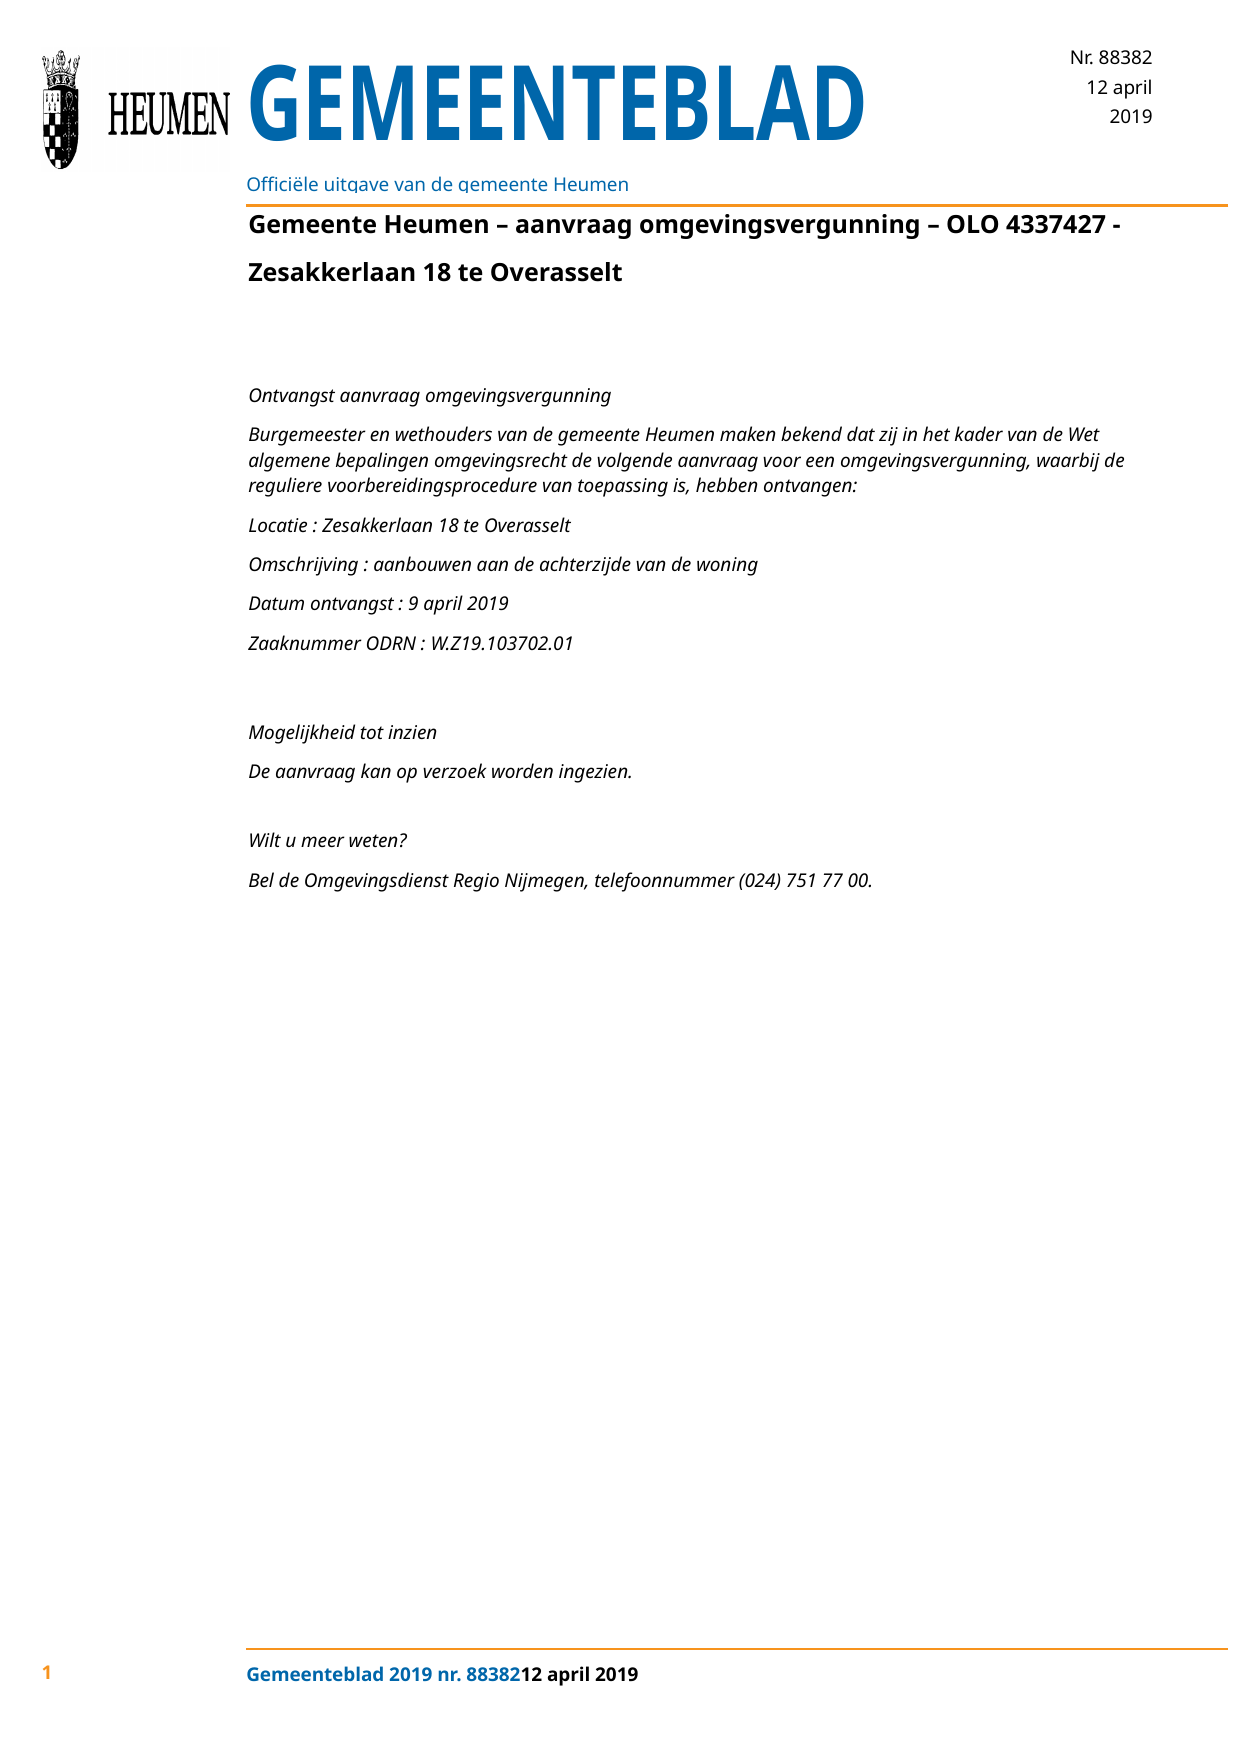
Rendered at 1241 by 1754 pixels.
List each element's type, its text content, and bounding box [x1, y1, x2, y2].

text De aanvraag kan op verzoek worden ingezien. [248, 759, 1152, 784]
text Zaaknummer ODRN : W.Z19.103702.01 [248, 630, 1152, 655]
text Gemeente Heumen – aanvraag omgevingsvergunning – OLO 4337427 - Zesakkerlaan 18 te Overasselt [248, 207, 1152, 288]
text Omschrijving : aanbouwen aan de achterzijde van de woning [248, 551, 1152, 577]
text Datum ontvangst : 9 april 2019 [248, 590, 1152, 616]
text Ontvangst aanvraag omgevingsvergunning [248, 382, 1152, 408]
text Bel de Omgevingsdienst Regio Nijmegen, telefoonnummer (024) 751 77 00. [248, 867, 1152, 892]
text Burgemeester en wethouders van de gemeente Heumen maken bekend dat zij in het kader van de Wet algemene bepalingen omgevingsrecht de volgende aanvraag voor een omgevingsvergunning, waarbij de reguliere voorbereidingsprocedure van toepassing is, hebben ontvangen: [248, 421, 1152, 498]
picture [41, 47, 231, 172]
text Locatie : Zesakkerlaan 18 te Overasselt [248, 512, 1152, 538]
text Wilt u meer weten? [248, 827, 1152, 853]
text Mogelijkheid tot inzien [248, 719, 1152, 745]
